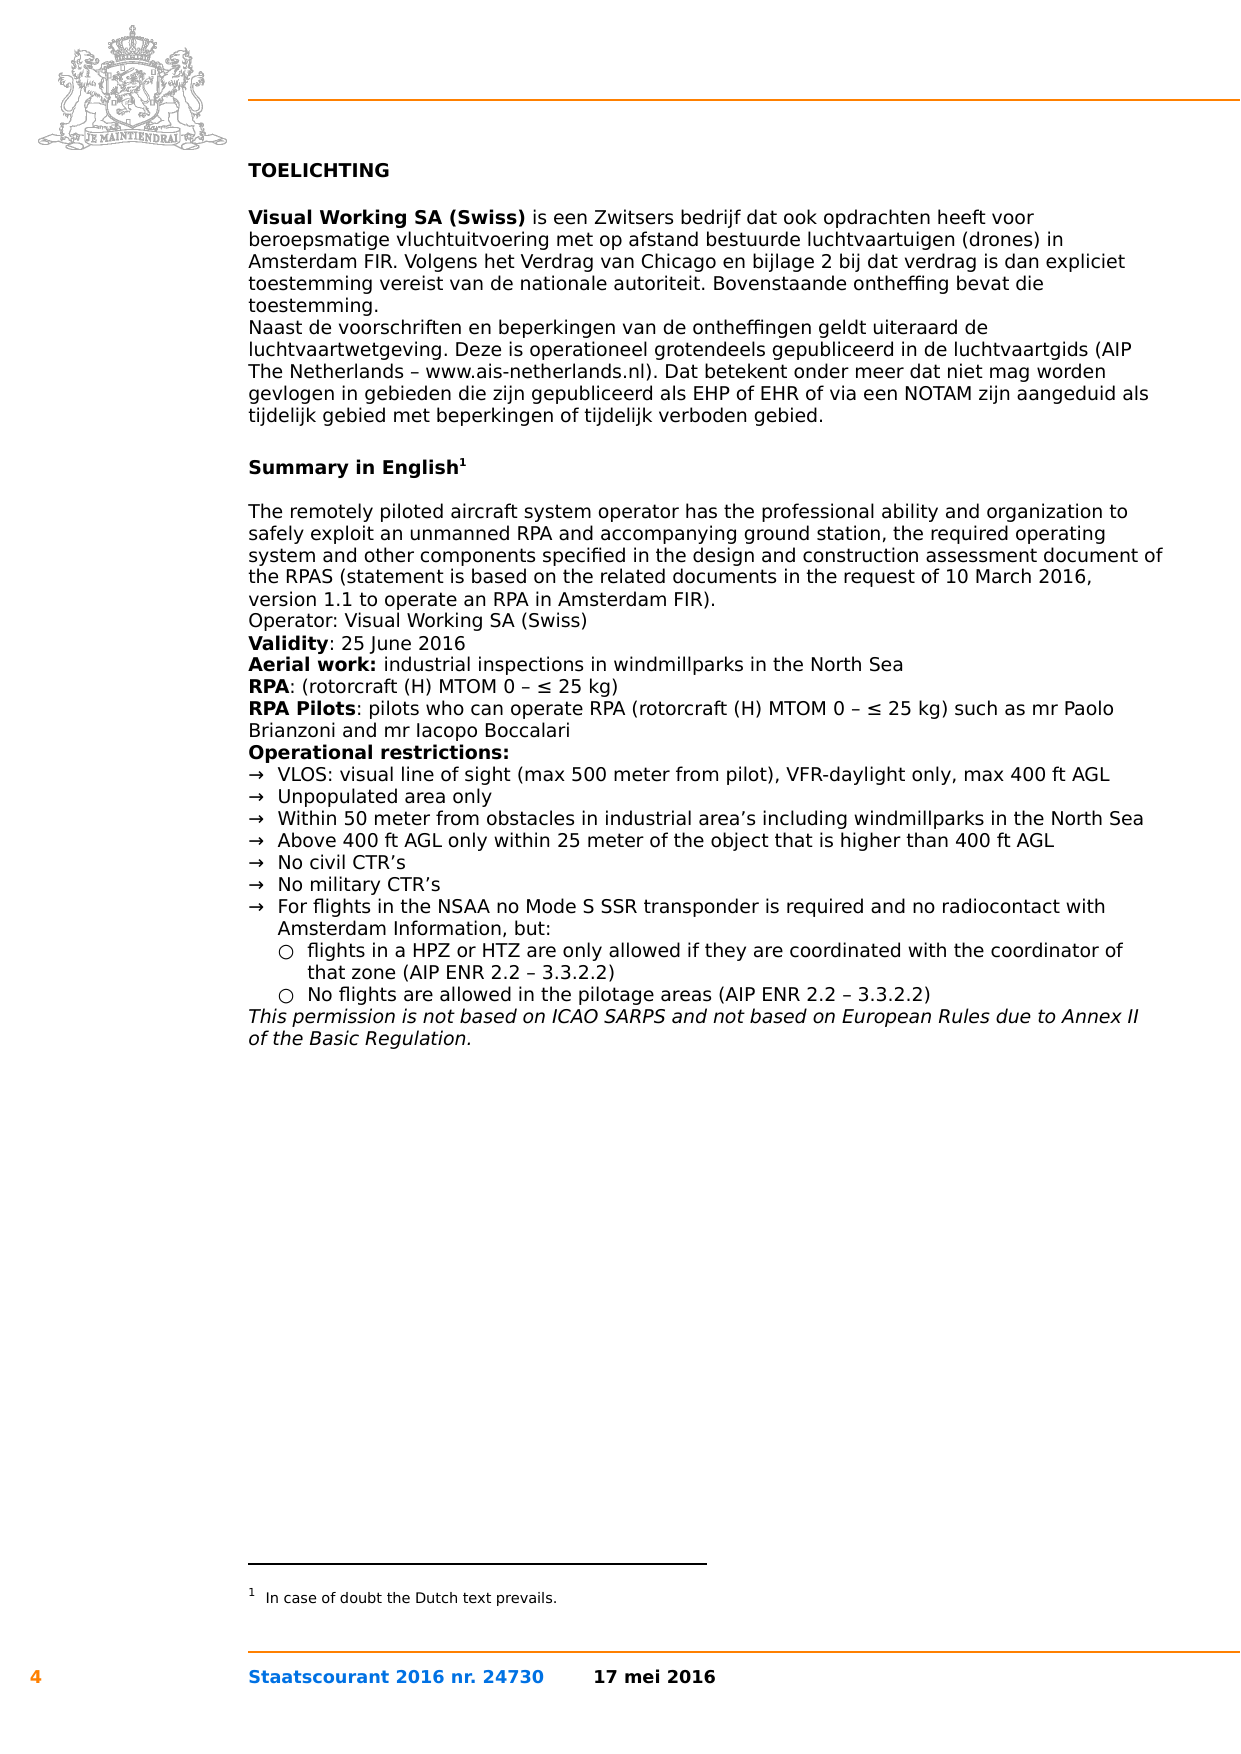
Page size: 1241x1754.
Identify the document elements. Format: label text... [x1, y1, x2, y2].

text ○ flights in a HPZ or HTZ are only allowed if they are coordinated with the coordinator of that zone (AIP ENR 2.2 – 3.3.2.2) [278, 940, 1163, 984]
text Visual Working SA (Swiss) is een Zwitsers bedrijf dat ook opdrachten heeft voor beroepsmatige vluchtuitvoering met op afstand bestuurde luchtvaartuigen (drones) in Amsterdam FIR. Volgens het Verdrag van Chicago en bijlage 2 bij dat verdrag is dan expliciet toestemming vereist van de nationale autoriteit. Bovenstaande ontheffing bevat die toestemming. [248, 207, 1163, 317]
text → No civil CTR’s [248, 852, 1163, 874]
text → For flights in the NSAA no Mode S SSR transponder is required and no radiocontact with Amsterdam Information, but: [248, 896, 1163, 940]
text → Within 50 meter from obstacles in industrial area’s including windmillparks in the North Sea [248, 808, 1163, 830]
picture [38, 25, 227, 150]
text → Above 400 ft AGL only within 25 meter of the object that is higher than 400 ft AGL [248, 830, 1163, 852]
text ○ No flights are allowed in the pilotage areas (AIP ENR 2.2 – 3.3.2.2) [278, 984, 1163, 1006]
text Operational restrictions: [248, 742, 1163, 764]
subtitle TOELICHTING [248, 160, 1163, 182]
text → VLOS: visual line of sight (max 500 meter from pilot), VFR-daylight only, max 400 ft AGL [248, 764, 1163, 786]
text Validity: 25 June 2016 [248, 632, 1163, 654]
text Aerial work: industrial inspections in windmillparks in the North Sea [248, 654, 1163, 676]
text → No military CTR’s [248, 874, 1163, 896]
text → Unpopulated area only [248, 786, 1163, 808]
subtitle Summary in English [248, 457, 1163, 479]
text Naast de voorschriften en beperkingen van de ontheffingen geldt uiteraard de luchtvaartwetgeving. Deze is operationeel grotendeels gepubliceerd in de luchtvaartgids (AIP The Netherlands – www.ais-netherlands.nl). Dat betekent onder meer dat niet mag worden gevlogen in gebieden die zijn gepubliceerd als EHP of EHR of via een NOTAM zijn aangeduid als tijdelijk gebied met beperkingen of tijdelijk verboden gebied. [248, 317, 1163, 427]
text The remotely piloted aircraft system operator has the professional ability and organization to safely exploit an unmanned RPA and accompanying ground station, the required operating system and other components specified in the design and construction assessment document of the RPAS (statement is based on the related documents in the request of 10 March 2016, version 1.1 to operate an RPA in Amsterdam FIR). [248, 501, 1163, 610]
text In case of doubt the Dutch text prevails. [248, 1586, 1163, 1608]
text This permission is not based on ICAO SARPS and not based on European Rules due to Annex II of the Basic Regulation. [248, 1006, 1163, 1050]
text Operator: Visual Working SA (Swiss) [248, 610, 1163, 632]
text RPA: (rotorcraft (H) MTOM 0 – ≤ 25 kg) [248, 676, 1163, 698]
text RPA Pilots: pilots who can operate RPA (rotorcraft (H) MTOM 0 – ≤ 25 kg) such as mr Paolo Brianzoni and mr Iacopo Boccalari [248, 698, 1163, 742]
